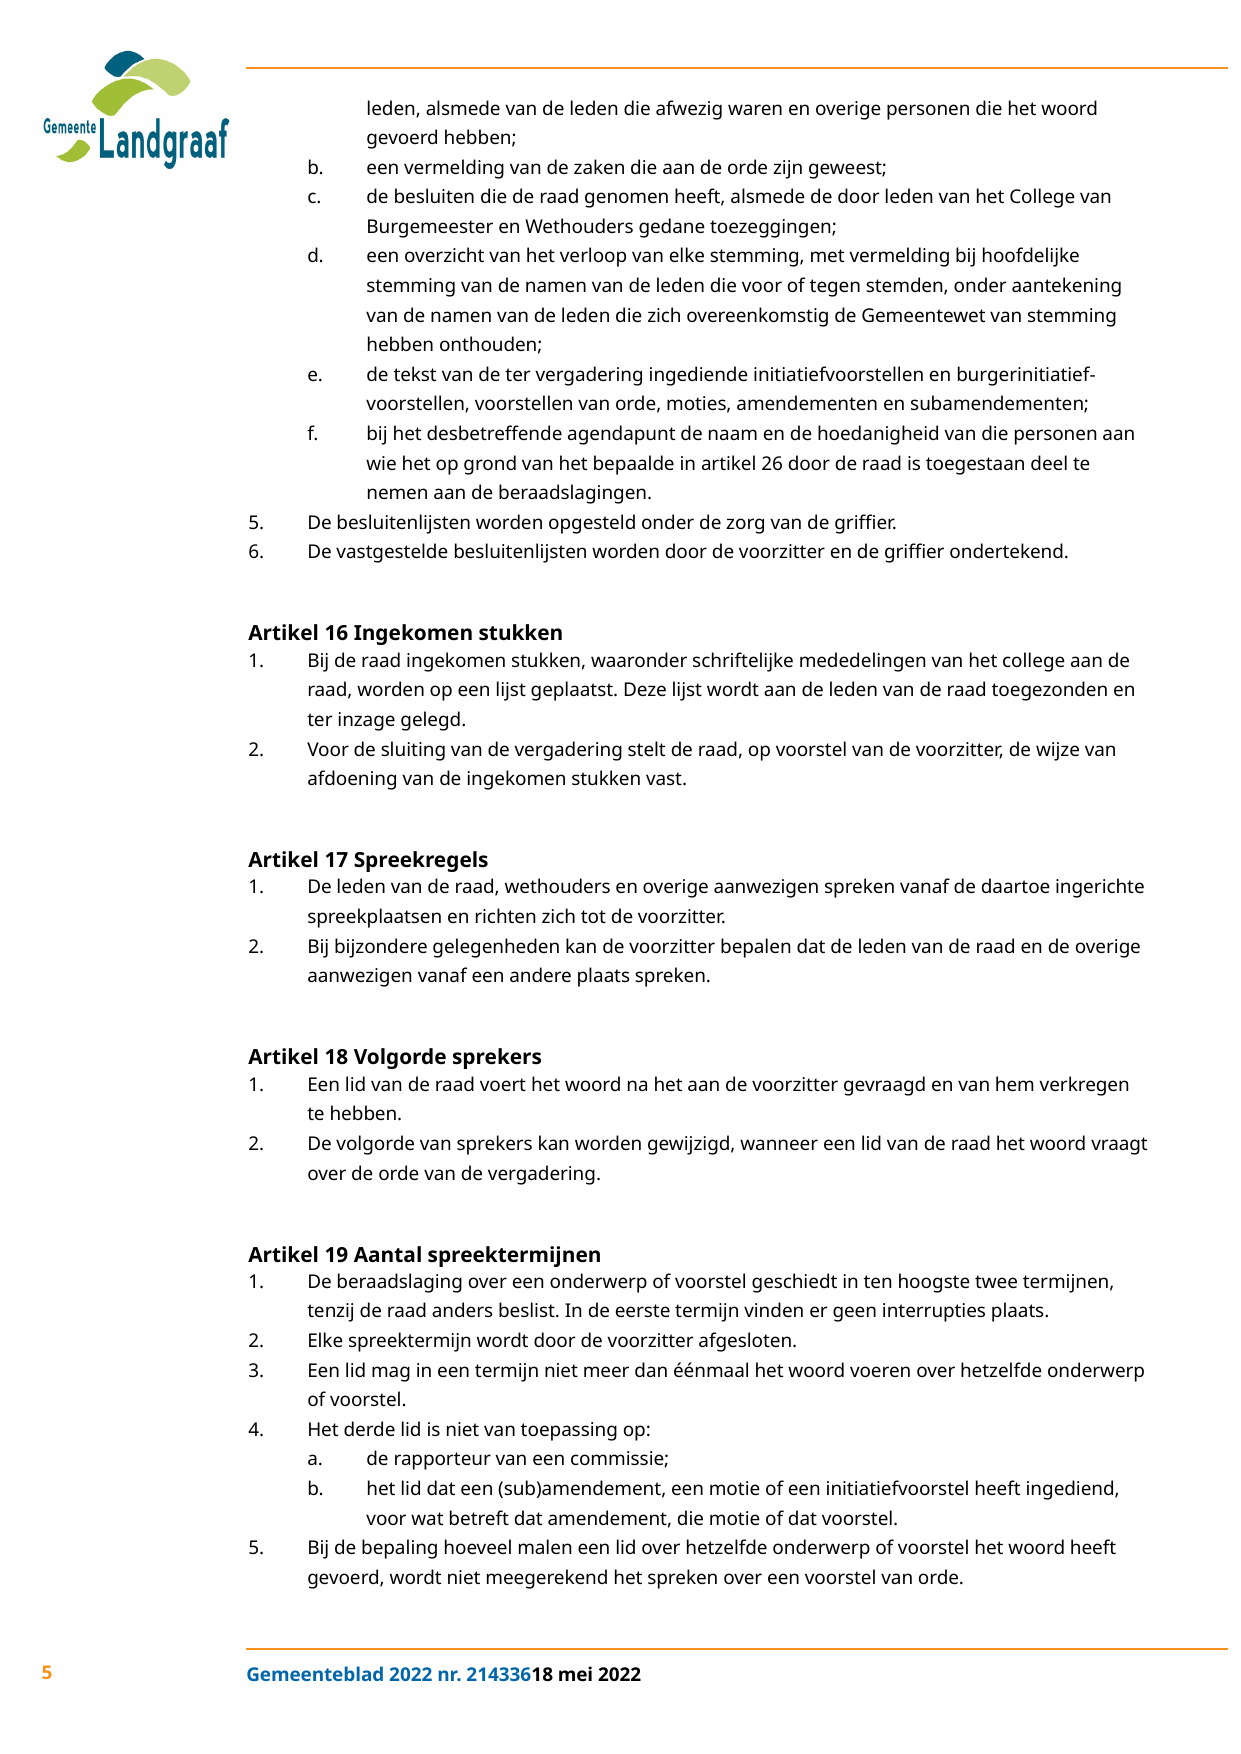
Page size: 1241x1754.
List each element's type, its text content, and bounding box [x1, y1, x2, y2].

list de tekst van de ter vergadering ingediende initiatiefvoorstellen en burgerinitiatief- voorstellen, voorstellen van orde, moties, amendementen en subamendementen; [307, 361, 1152, 416]
list De beraadslaging over een onderwerp of voorstel geschiedt in ten hoogste twee termijnen, tenzij de raad anders beslist. In de eerste termijn vinden er geen interrupties plaats. [248, 1268, 1152, 1323]
list Het derde lid is niet van toepassing op: [248, 1416, 1152, 1442]
list de besluiten die de raad genomen heeft, alsmede de door leden van het College van Burgemeester en Wethouders gedane toezeggingen; [307, 183, 1152, 239]
list bij het desbetreffende agendapunt de naam en de hoedanigheid van die personen aan wie het op grond van het bepaalde in artikel 26 door de raad is toegestaan deel te nemen aan de beraadslagingen. [307, 420, 1152, 505]
text Artikel 16 Ingekomen stukken [248, 618, 1152, 647]
list Elke spreektermijn wordt door de voorzitter afgesloten. [248, 1327, 1152, 1353]
list een overzicht van het verloop van elke stemming, met vermelding bij hoofdelijke stemming van de namen van de leden die voor of tegen stemden, onder aantekening van de namen van de leden die zich overeenkomstig de Gemeentewet van stemming hebben onthouden; [307, 243, 1152, 357]
text Artikel 17 Spreekregels [248, 845, 1152, 874]
list De vastgestelde besluitenlijsten worden door de voorzitter en de griffier ondertekend. [248, 538, 1152, 564]
list leden, alsmede van de leden die afwezig waren en overige personen die het woord gevoerd hebben; [307, 95, 1152, 150]
list De leden van de raad, wethouders en overige aanwezigen spreken vanaf de daartoe ingerichte spreekplaatsen en richten zich tot de voorzitter. [248, 874, 1152, 929]
list Voor de sluiting van de vergadering stelt de raad, op voorstel van de voorzitter, de wijze van afdoening van de ingekomen stukken vast. [248, 736, 1152, 791]
text Artikel 18 Volgorde sprekers [248, 1042, 1152, 1071]
list Een lid mag in een termijn niet meer dan éénmaal het woord voeren over hetzelfde onderwerp of voorstel. [248, 1357, 1152, 1412]
list Bij de raad ingekomen stukken, waaronder schriftelijke mededelingen van het college aan de raad, worden op een lijst geplaatst. Deze lijst wordt aan de leden van de raad toegezonden en ter inzage gelegd. [248, 647, 1152, 732]
list een vermelding van de zaken die aan de orde zijn geweest; [307, 154, 1152, 180]
list het lid dat een (sub)amendement, een motie of een initiatiefvoorstel heeft ingediend, voor wat betreft dat amendement, die motie of dat voorstel. [307, 1475, 1152, 1531]
picture [41, 47, 231, 172]
text Artikel 19 Aantal spreektermijnen [248, 1240, 1152, 1268]
list Een lid van de raad voert het woord na het aan de voorzitter gevraagd en van hem verkregen te hebben. [248, 1071, 1152, 1126]
list de rapporteur van een commissie; [307, 1446, 1152, 1471]
list De besluitenlijsten worden opgesteld onder de zorg van de griffier. [248, 509, 1152, 535]
list Bij bijzondere gelegenheden kan de voorzitter bepalen dat de leden van de raad en de overige aanwezigen vanaf een andere plaats spreken. [248, 933, 1152, 988]
list De volgorde van sprekers kan worden gewijzigd, wanneer een lid van de raad het woord vraagt over de orde van de vergadering. [248, 1130, 1152, 1185]
list Bij de bepaling hoeveel malen een lid over hetzelfde onderwerp of voorstel het woord heeft gevoerd, wordt niet meegerekend het spreken over een voorstel van orde. [248, 1534, 1152, 1590]
